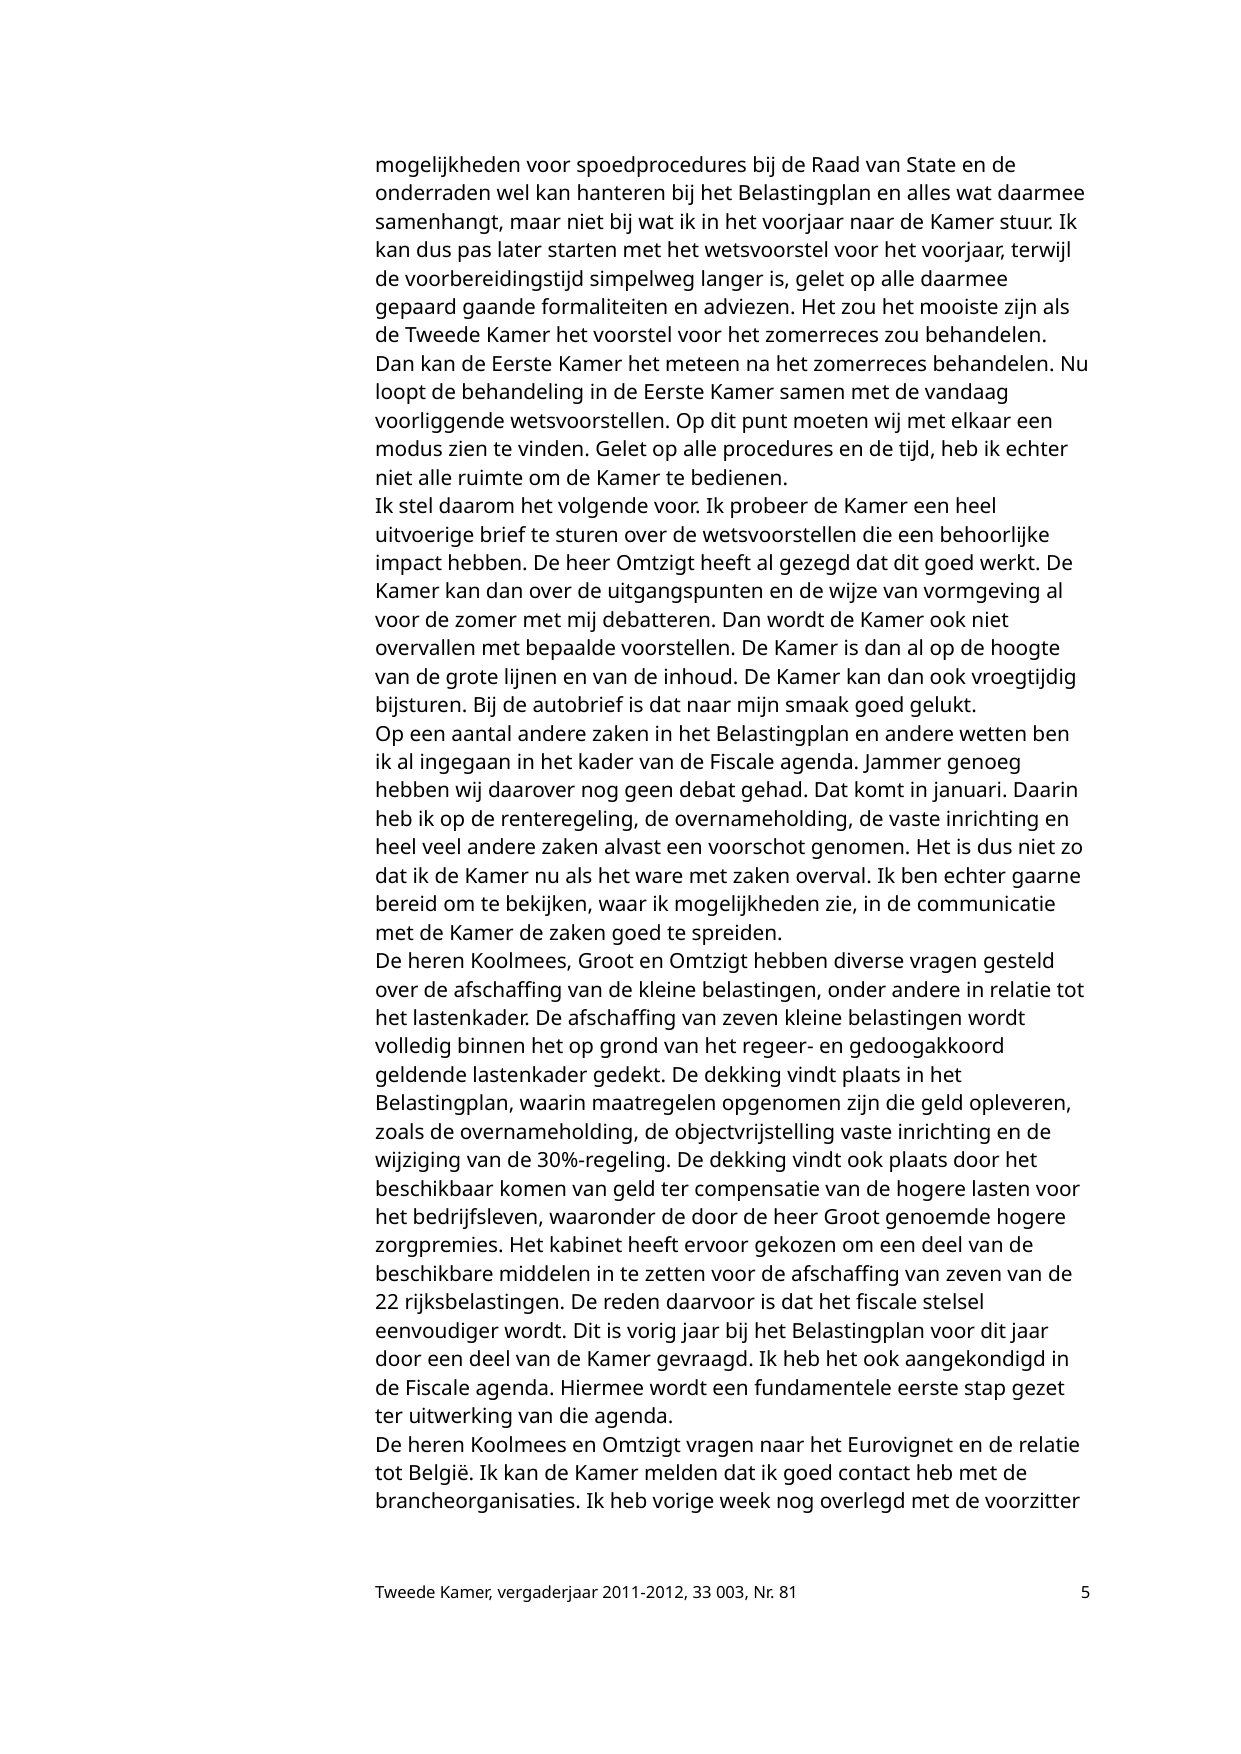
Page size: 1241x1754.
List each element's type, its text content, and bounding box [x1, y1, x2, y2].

text mogelijkheden voor spoedprocedures bij de Raad van State en de onderraden wel kan hanteren bij het Belastingplan en alles wat daarmee samenhangt, maar niet bij wat ik in het voorjaar naar de Kamer stuur. Ik kan dus pas later starten met het wetsvoorstel voor het voorjaar, terwijl de voorbereidingstijd simpelweg langer is, gelet op alle daarmee gepaard gaande formaliteiten en adviezen. Het zou het mooiste zijn als de Tweede Kamer het voorstel voor het zomerreces zou behandelen. Dan kan de Eerste Kamer het meteen na het zomerreces behandelen. Nu loopt de behandeling in de Eerste Kamer samen met de vandaag voorliggende wetsvoorstellen. Op dit punt moeten wij met elkaar een modus zien te vinden. Gelet op alle procedures en de tijd, heb ik echter niet alle ruimte om de Kamer te bedienen. [375, 150, 1090, 491]
text De heren Koolmees en Omtzigt vragen naar het Eurovignet en de relatie tot België. Ik kan de Kamer melden dat ik goed contact heb met de brancheorganisaties. Ik heb vorige week nog overlegd met de voorzitter [375, 1430, 1090, 1515]
text De heren Koolmees, Groot en Omtzigt hebben diverse vragen gesteld over de afschaffing van de kleine belastingen, onder andere in relatie tot het lastenkader. De afschaffing van zeven kleine belastingen wordt volledig binnen het op grond van het regeer- en gedoogakkoord geldende lastenkader gedekt. De dekking vindt plaats in het Belastingplan, waarin maatregelen opgenomen zijn die geld opleveren, zoals de overnameholding, de objectvrijstelling vaste inrichting en de wijziging van de 30%-regeling. De dekking vindt ook plaats door het beschikbaar komen van geld ter compensatie van de hogere lasten voor het bedrijfsleven, waaronder de door de heer Groot genoemde hogere zorgpremies. Het kabinet heeft ervoor gekozen om een deel van de beschikbare middelen in te zetten voor de afschaffing van zeven van de 22 rijksbelastingen. De reden daarvoor is dat het fiscale stelsel eenvoudiger wordt. Dit is vorig jaar bij het Belastingplan voor dit jaar door een deel van de Kamer gevraagd. Ik heb het ook aangekondigd in de Fiscale agenda. Hiermee wordt een fundamentele eerste stap gezet ter uitwerking van die agenda. [375, 946, 1090, 1430]
text Ik stel daarom het volgende voor. Ik probeer de Kamer een heel uitvoerige brief te sturen over de wetsvoorstellen die een behoorlijke impact hebben. De heer Omtzigt heeft al gezegd dat dit goed werkt. De Kamer kan dan over de uitgangspunten en de wijze van vormgeving al voor de zomer met mij debatteren. Dan wordt de Kamer ook niet overvallen met bepaalde voorstellen. De Kamer is dan al op de hoogte van de grote lijnen en van de inhoud. De Kamer kan dan ook vroegtijdig bijsturen. Bij de autobrief is dat naar mijn smaak goed gelukt. [375, 491, 1090, 719]
text Op een aantal andere zaken in het Belastingplan en andere wetten ben ik al ingegaan in het kader van de Fiscale agenda. Jammer genoeg hebben wij daarover nog geen debat gehad. Dat komt in januari. Daarin heb ik op de renteregeling, de overnameholding, de vaste inrichting en heel veel andere zaken alvast een voorschot genomen. Het is dus niet zo dat ik de Kamer nu als het ware met zaken overval. Ik ben echter gaarne bereid om te bekijken, waar ik mogelijkheden zie, in de communicatie met de Kamer de zaken goed te spreiden. [375, 719, 1090, 946]
